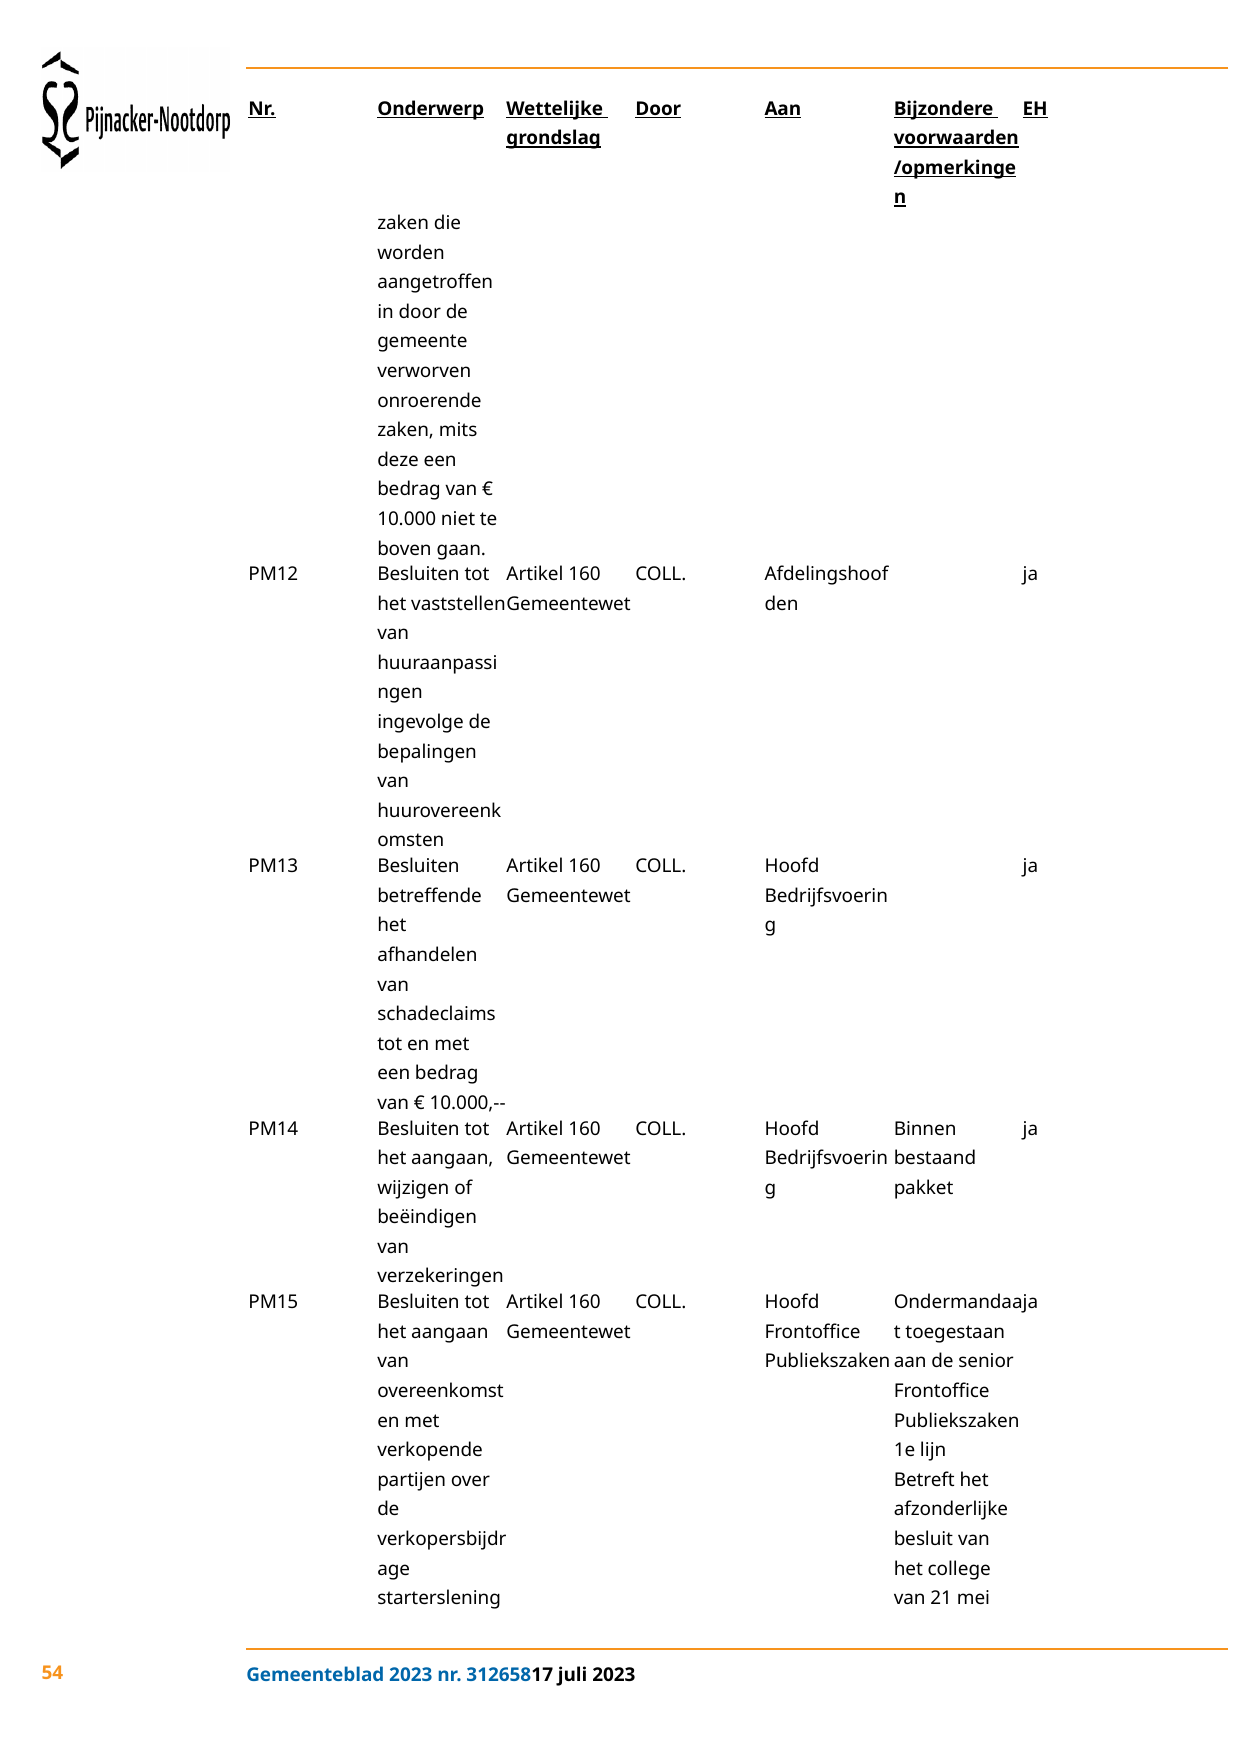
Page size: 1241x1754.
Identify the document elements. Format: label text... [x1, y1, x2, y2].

table_header Nr. [248, 95, 377, 209]
table_cell Artikel 160 Gemeentewet [506, 1289, 635, 1610]
picture [41, 47, 231, 172]
table_header Bijzondere voorwaarden/opmerkingen [894, 95, 1022, 209]
table_cell PM12 [248, 560, 377, 852]
table_cell [1023, 209, 1152, 560]
table_header Onderwerp [377, 95, 506, 209]
table_cell ja [1023, 560, 1152, 852]
table_cell Hoofd Frontoffice Publiekszaken [764, 1289, 893, 1610]
table_cell Besluiten tot het aangaan, wijzigen of beëindigen van verzekeringen [377, 1115, 506, 1288]
table_cell [248, 209, 377, 560]
table_cell PM13 [248, 853, 377, 1115]
table_cell Artikel 160 Gemeentewet [506, 1115, 635, 1288]
table_cell ja [1023, 1115, 1152, 1288]
table_header Wettelijke grondslag [506, 95, 635, 209]
table_cell ja [1023, 853, 1152, 1115]
table_header EH [1023, 95, 1152, 209]
table_cell [635, 209, 764, 560]
table_cell Besluiten betreffende het afhandelen van schadeclaims tot en met een bedrag van € 10.000,-- [377, 853, 506, 1115]
table_cell [506, 209, 635, 560]
table_cell [894, 853, 1022, 1115]
table_cell Binnen bestaand pakket [894, 1115, 1022, 1288]
table_cell [764, 209, 893, 560]
table_cell Artikel 160 Gemeentewet [506, 560, 635, 852]
table_cell [894, 209, 1022, 560]
table_cell PM14 [248, 1115, 377, 1288]
table_header Aan [764, 95, 893, 209]
table_cell COLL. [635, 560, 764, 852]
table_cell COLL. [635, 1289, 764, 1610]
table_cell Hoofd Bedrijfsvoering [764, 853, 893, 1115]
table_cell Artikel 160 Gemeentewet [506, 853, 635, 1115]
table_cell COLL. [635, 1115, 764, 1288]
table_cell Ondermandaat toegestaan aan de senior Frontoffice Publiekszaken 1e lijn Betreft het afzonderlijke besluit van het college van 21 mei [894, 1289, 1022, 1610]
table_header Door [635, 95, 764, 209]
table_cell Besluiten tot het aangaan van overeenkomsten met verkopende partijen over de verkopersbijdrage starterslening [377, 1289, 506, 1610]
table_cell Hoofd Bedrijfsvoering [764, 1115, 893, 1288]
table_cell Besluiten tot het vaststellen van huuraanpassingen ingevolge de bepalingen van huurovereenkomsten [377, 560, 506, 852]
table_cell Afdelingshoofden [764, 560, 893, 852]
table_cell zaken die worden aangetroffen in door de gemeente verworven onroerende zaken, mits deze een bedrag van € 10.000 niet te boven gaan. [377, 209, 506, 560]
table_cell COLL. [635, 853, 764, 1115]
table_cell ja [1023, 1289, 1152, 1610]
table_cell [894, 560, 1022, 852]
table_cell PM15 [248, 1289, 377, 1610]
